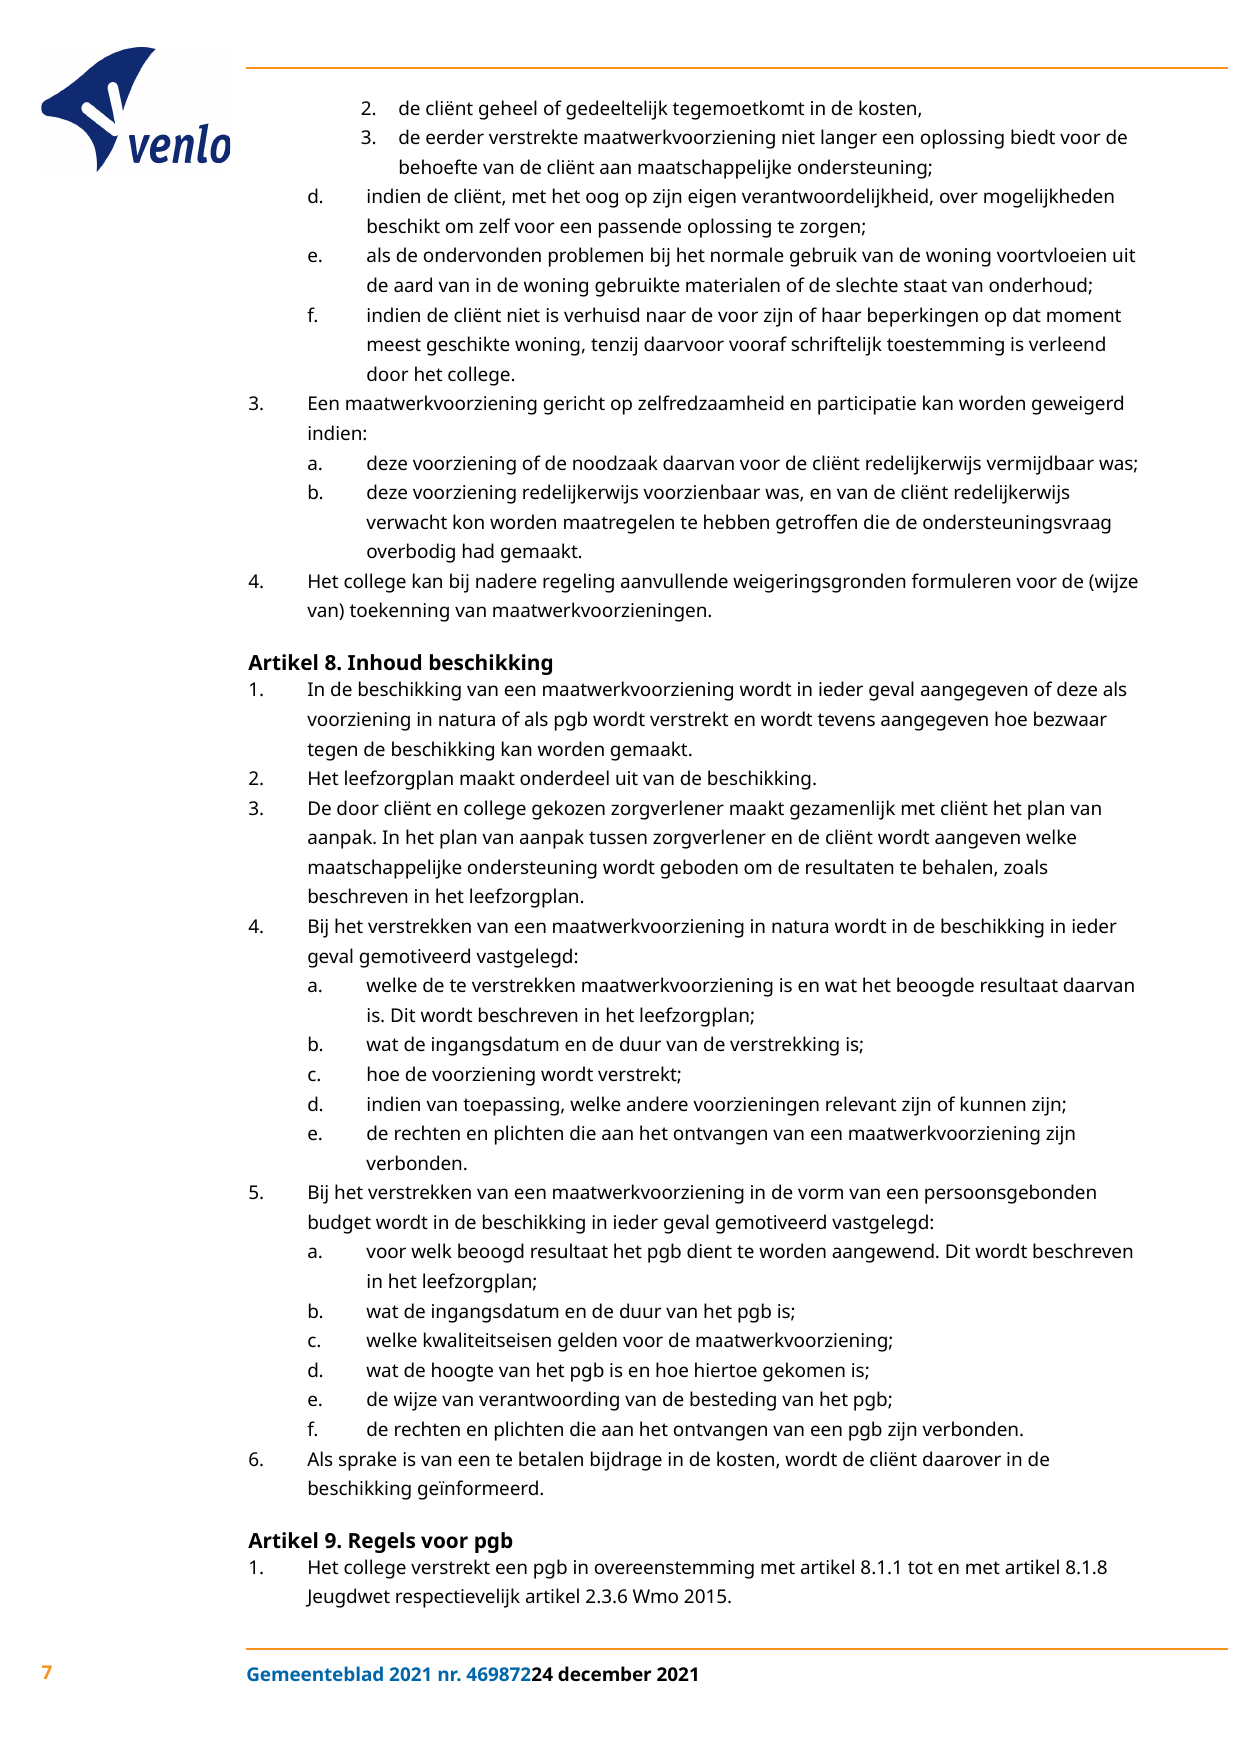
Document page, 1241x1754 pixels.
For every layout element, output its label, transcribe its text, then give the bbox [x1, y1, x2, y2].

picture [41, 47, 231, 172]
list welke de te verstrekken maatwerkvoorziening is en wat het beoogde resultaat daarvan is. Dit wordt beschreven in het leefzorgplan; [307, 972, 1152, 1028]
list In de beschikking van een maatwerkvoorziening wordt in ieder geval aangegeven of deze als voorziening in natura of als pgb wordt verstrekt en wordt tevens aangegeven hoe bezwaar tegen de beschikking kan worden gemaakt. [248, 677, 1152, 761]
list De door cliënt en college gekozen zorgverlener maakt gezamenlijk met cliënt het plan van aanpak. In het plan van aanpak tussen zorgverlener en de cliënt wordt aangeven welke maatschappelijke ondersteuning wordt geboden om de resultaten te behalen, zoals beschreven in het leefzorgplan. [248, 795, 1152, 909]
list wat de hoogte van het pgb is en hoe hiertoe gekomen is; [307, 1357, 1152, 1383]
list Het college kan bij nadere regeling aanvullende weigeringsgronden formuleren voor de (wijze van) toekenning van maatwerkvoorzieningen. [248, 568, 1152, 623]
list indien de cliënt, met het oog op zijn eigen verantwoordelijkheid, over mogelijkheden beschikt om zelf voor een passende oplossing te zorgen; [307, 183, 1152, 239]
list deze voorziening redelijkerwijs voorzienbaar was, en van de cliënt redelijkerwijs verwacht kon worden maatregelen te hebben getroffen die de ondersteuningsvraag overbodig had gemaakt. [307, 479, 1152, 564]
list indien van toepassing, welke andere voorzieningen relevant zijn of kunnen zijn; [307, 1091, 1152, 1116]
list indien de cliënt niet is verhuisd naar de voor zijn of haar beperkingen op dat moment meest geschikte woning, tenzij daarvoor vooraf schriftelijk toestemming is verleend door het college. [307, 302, 1152, 387]
list deze voorziening of de noodzaak daarvan voor de cliënt redelijkerwijs vermijdbaar was; [307, 450, 1152, 476]
text Artikel 8. Inhoud beschikking [248, 648, 1152, 677]
list Een maatwerkvoorziening gericht op zelfredzaamheid en participatie kan worden geweigerd indien: [248, 391, 1152, 446]
list hoe de voorziening wordt verstrekt; [307, 1061, 1152, 1087]
list de cliënt geheel of gedeeltelijk tegemoetkomt in de kosten, [361, 95, 1152, 121]
list de wijze van verantwoording van de besteding van het pgb; [307, 1387, 1152, 1412]
list als de ondervonden problemen bij het normale gebruik van de woning voortvloeien uit de aard van in de woning gebruikte materialen of de slechte staat van onderhoud; [307, 243, 1152, 298]
list voor welk beoogd resultaat het pgb dient te worden aangewend. Dit wordt beschreven in het leefzorgplan; [307, 1239, 1152, 1294]
list Als sprake is van een te betalen bijdrage in de kosten, wordt de cliënt daarover in de beschikking geïnformeerd. [248, 1446, 1152, 1501]
list wat de ingangsdatum en de duur van de verstrekking is; [307, 1032, 1152, 1057]
list de rechten en plichten die aan het ontvangen van een maatwerkvoorziening zijn verbonden. [307, 1120, 1152, 1176]
list Het college verstrekt een pgb in overeenstemming met artikel 8.1.1 tot en met artikel 8.1.8 Jeugdwet respectievelijk artikel 2.3.6 Wmo 2015. [248, 1554, 1152, 1609]
list de eerder verstrekte maatwerkvoorziening niet langer een oplossing biedt voor de behoefte van de cliënt aan maatschappelijke ondersteuning; [361, 124, 1152, 180]
list Bij het verstrekken van een maatwerkvoorziening in natura wordt in de beschikking in ieder geval gemotiveerd vastgelegd: [248, 913, 1152, 968]
list Bij het verstrekken van een maatwerkvoorziening in de vorm van een persoonsgebonden budget wordt in de beschikking in ieder geval gemotiveerd vastgelegd: [248, 1179, 1152, 1235]
list welke kwaliteitseisen gelden voor de maatwerkvoorziening; [307, 1327, 1152, 1353]
text Artikel 9. Regels voor pgb [248, 1526, 1152, 1554]
list wat de ingangsdatum en de duur van het pgb is; [307, 1298, 1152, 1323]
list Het leefzorgplan maakt onderdeel uit van de beschikking. [248, 765, 1152, 791]
list de rechten en plichten die aan het ontvangen van een pgb zijn verbonden. [307, 1416, 1152, 1442]
